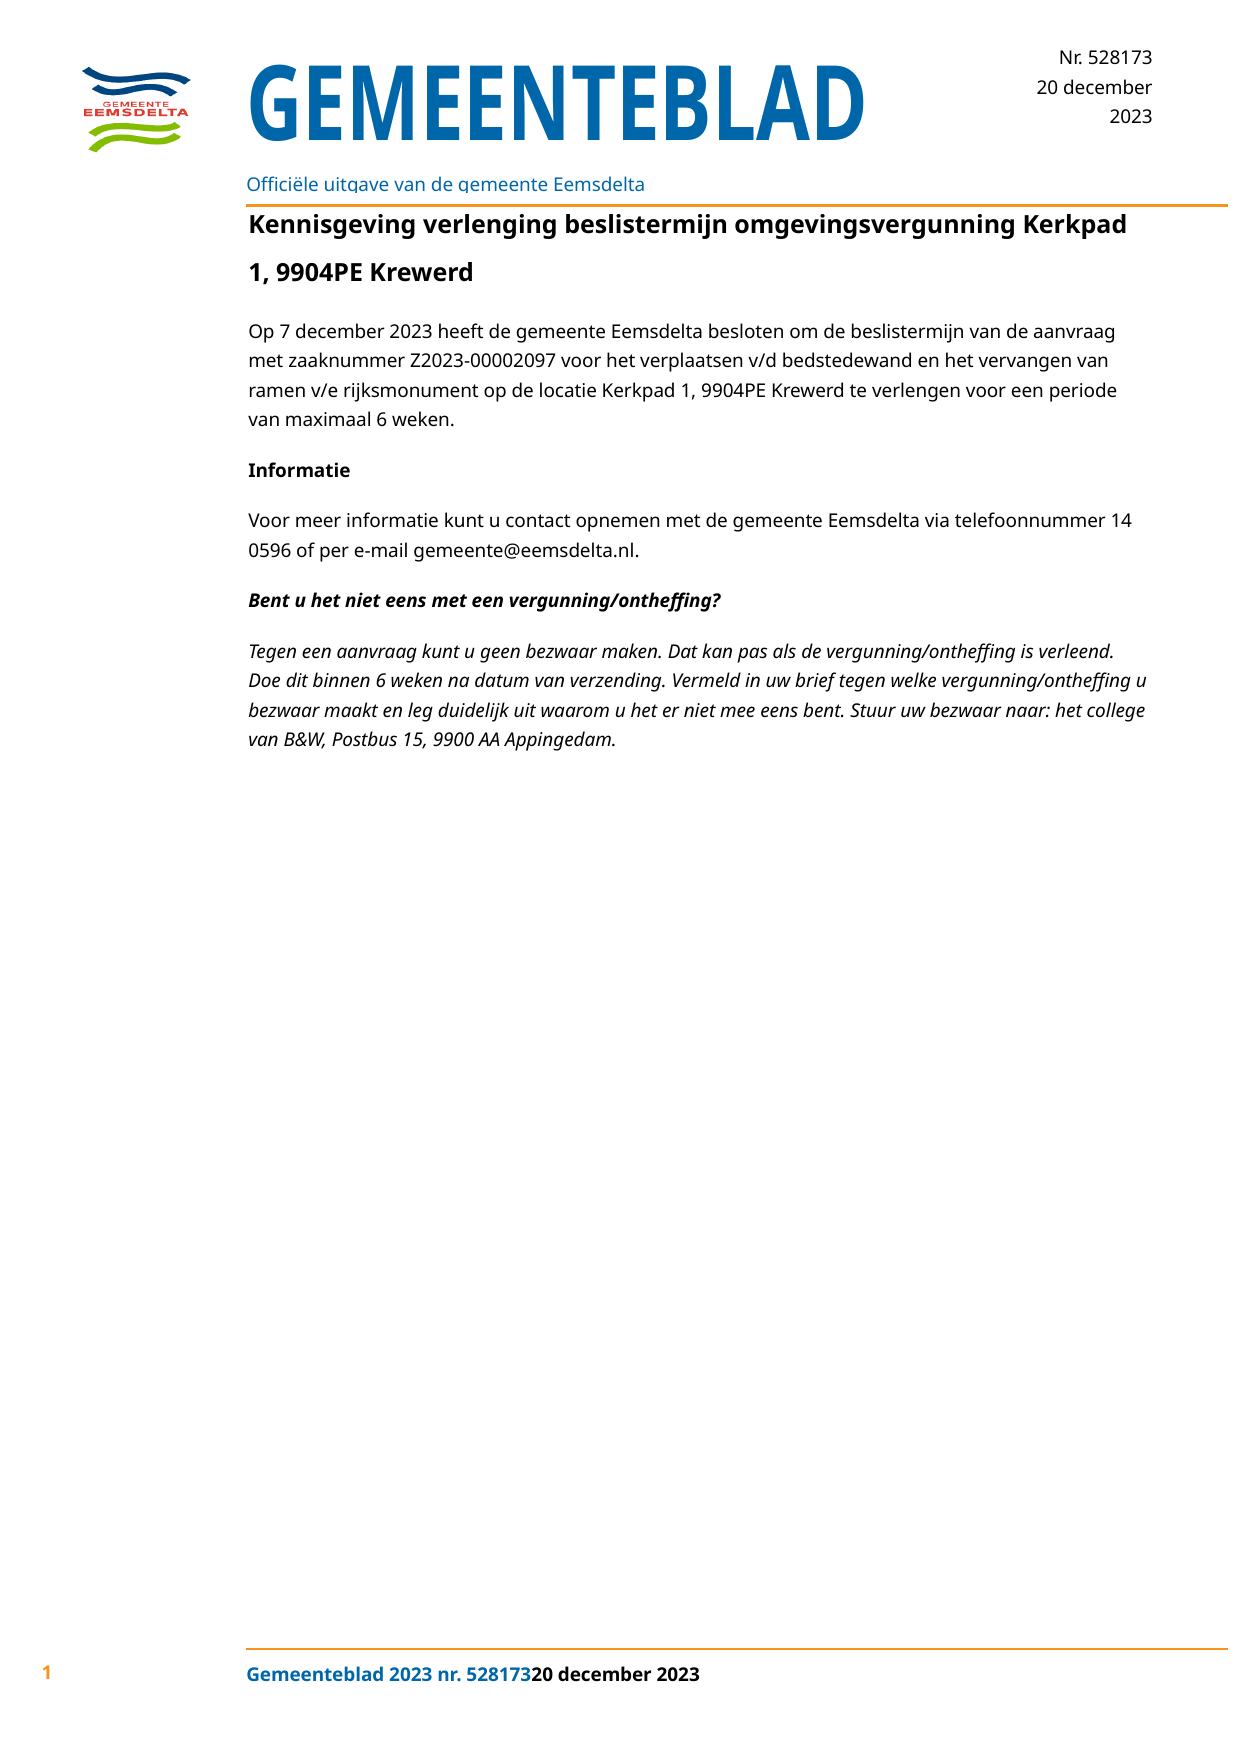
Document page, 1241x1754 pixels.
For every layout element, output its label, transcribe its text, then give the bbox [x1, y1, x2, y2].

text Bent u het niet eens met een vergunning/ontheffing? [248, 587, 1152, 613]
picture [41, 47, 231, 172]
text Tegen een aanvraag kunt u geen bezwaar maken. Dat kan pas als de vergunning/ontheffing is verleend. Doe dit binnen 6 weken na datum van verzending. Vermeld in uw brief tegen welke vergunning/ontheffing u bezwaar maakt en leg duidelijk uit waarom u het er niet mee eens bent. Stuur uw bezwaar naar: het college van B&W, Postbus 15, 9900 AA Appingedam. [248, 638, 1152, 752]
text Op 7 december 2023 heeft de gemeente Eemsdelta besloten om de beslistermijn van de aanvraag met zaaknummer Z2023-00002097 voor het verplaatsen v/d bedstedewand en het vervangen van ramen v/e rijksmonument op de locatie Kerkpad 1, 9904PE Krewerd te verlengen voor een periode van maximaal 6 weken. [248, 318, 1152, 432]
text Kennisgeving verlenging beslistermijn omgevingsvergunning Kerkpad 1, 9904PE Krewerd [248, 207, 1152, 288]
text Informatie [248, 457, 1152, 483]
text Voor meer informatie kunt u contact opnemen met de gemeente Eemsdelta via telefoonnummer 14 0596 of per e-mail gemeente@eemsdelta.nl. [248, 507, 1152, 563]
